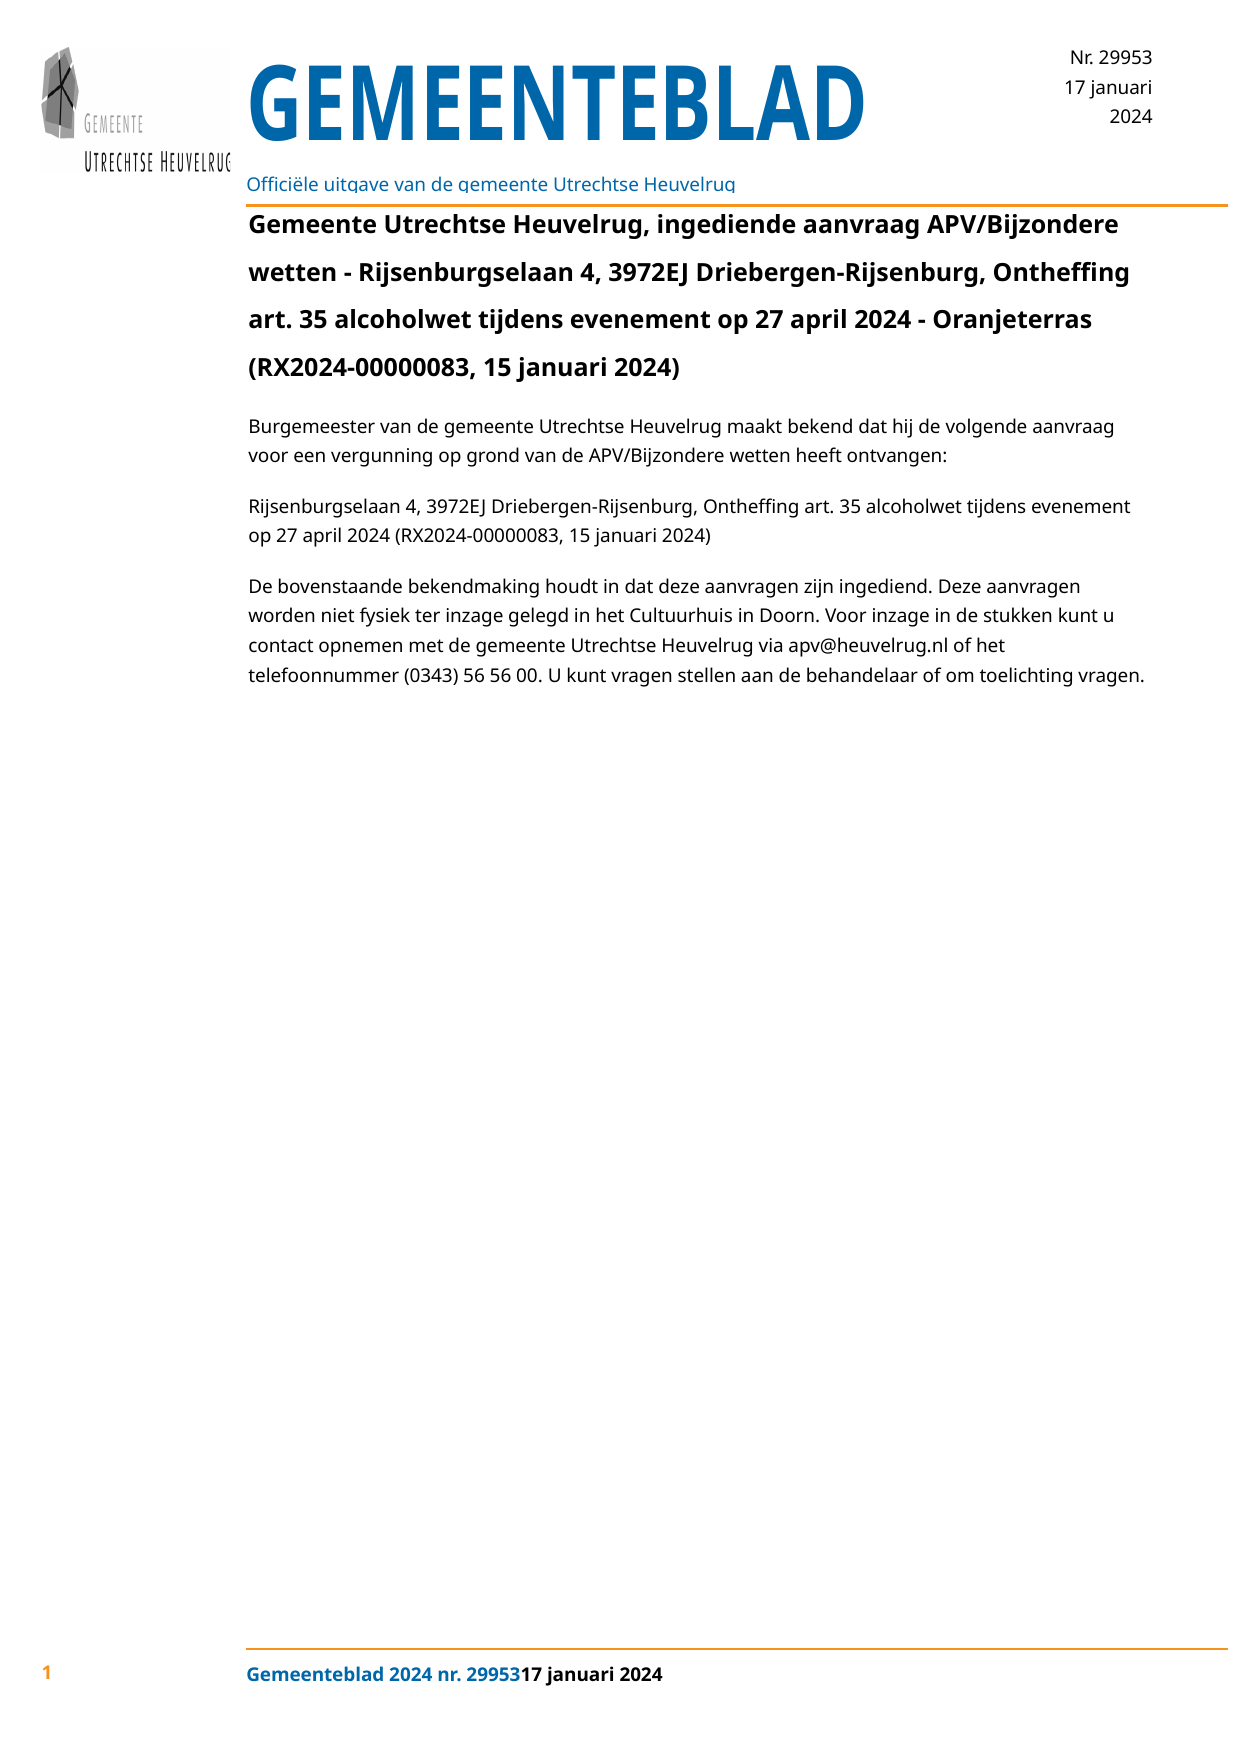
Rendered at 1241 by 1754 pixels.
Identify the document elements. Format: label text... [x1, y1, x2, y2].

picture [41, 47, 231, 172]
text Gemeente Utrechtse Heuvelrug, ingediende aanvraag APV/Bijzondere wetten - Rijsenburgselaan 4, 3972EJ Driebergen-Rijsenburg, Ontheffing art. 35 alcoholwet tijdens evenement op 27 april 2024 - Oranjeterras (RX2024-00000083, 15 januari 2024) [248, 207, 1152, 384]
text De bovenstaande bekendmaking houdt in dat deze aanvragen zijn ingediend. Deze aanvragen worden niet fysiek ter inzage gelegd in het Cultuurhuis in Doorn. Voor inzage in de stukken kunt u contact opnemen met de gemeente Utrechtse Heuvelrug via apv@heuvelrug.nl of het telefoonnummer (0343) 56 56 00. U kunt vragen stellen aan de behandelaar of om toelichting vragen. [248, 573, 1152, 688]
text Burgemeester van de gemeente Utrechtse Heuvelrug maakt bekend dat hij de volgende aanvraag voor een vergunning op grond van de APV/Bijzondere wetten heeft ontvangen: [248, 413, 1152, 468]
text Rijsenburgselaan 4, 3972EJ Driebergen-Rijsenburg, Ontheffing art. 35 alcoholwet tijdens evenement op 27 april 2024 (RX2024-00000083, 15 januari 2024) [248, 493, 1152, 548]
